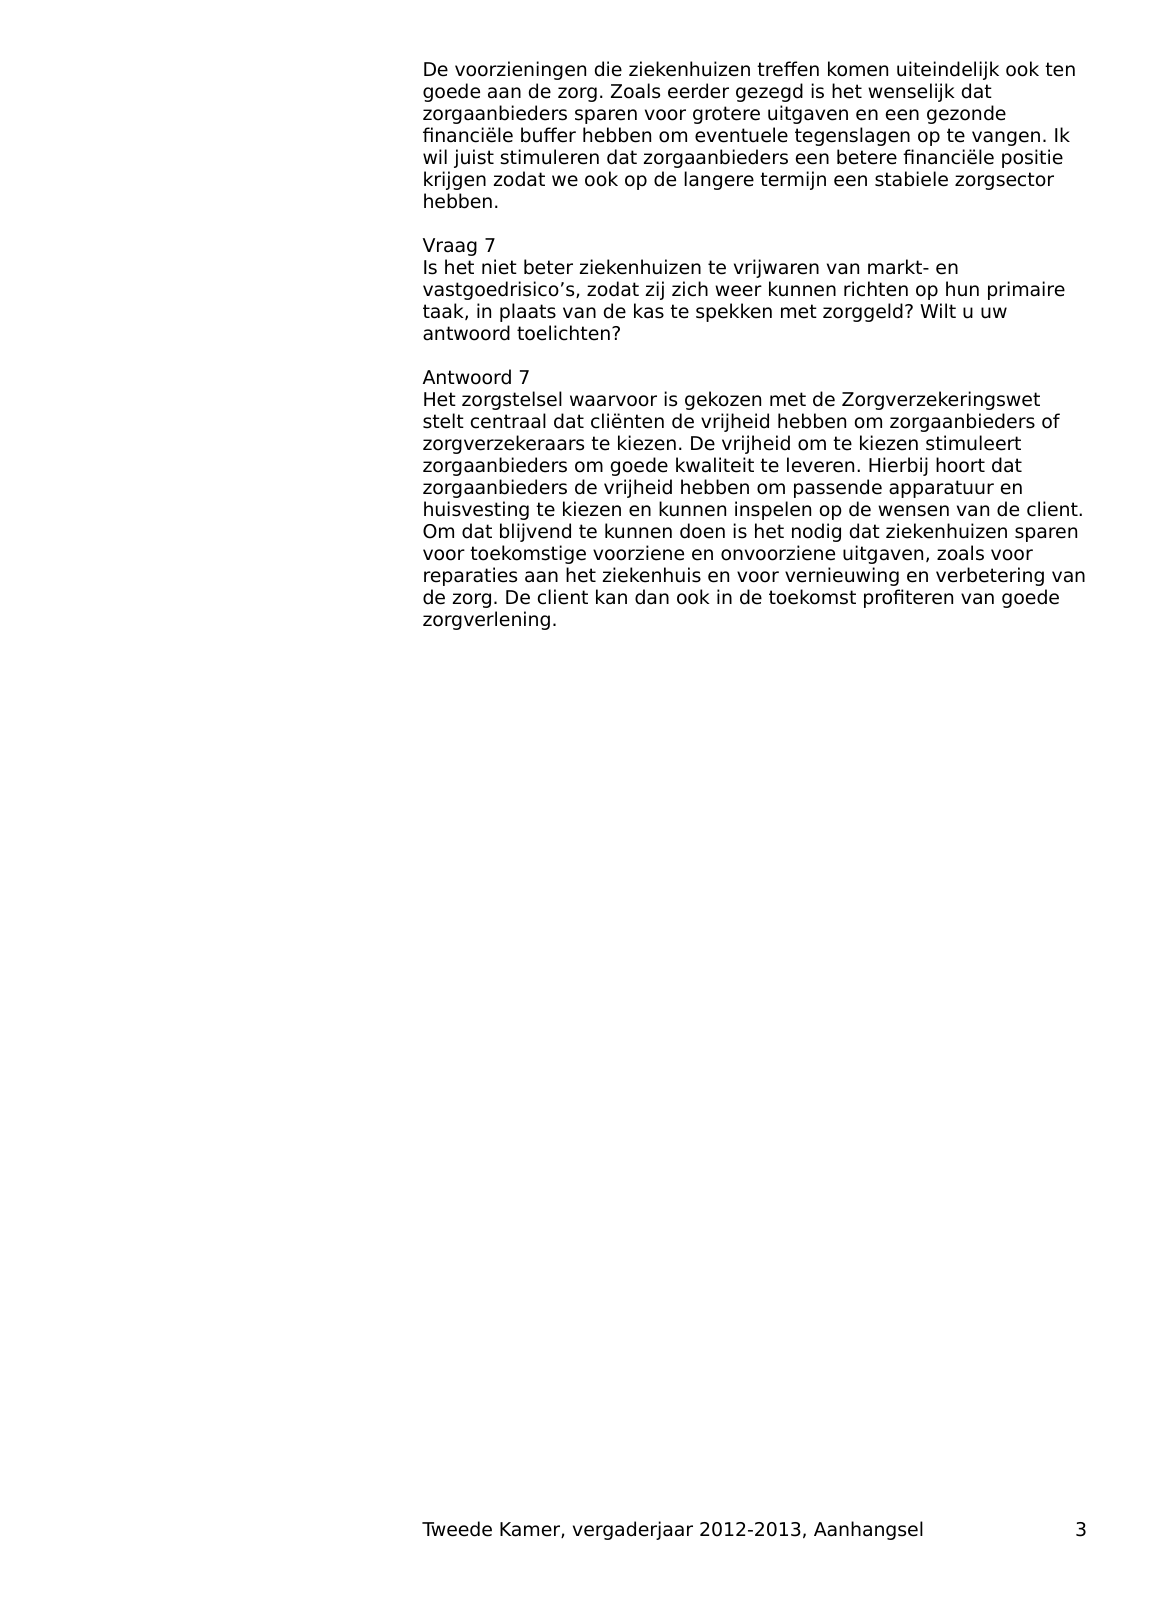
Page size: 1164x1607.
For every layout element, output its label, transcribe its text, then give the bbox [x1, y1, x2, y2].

text Antwoord 7 [422, 367, 1087, 389]
text Is het niet beter ziekenhuizen te vrijwaren van markt- en vastgoedrisico’s, zodat zij zich weer kunnen richten op hun primaire taak, in plaats van de kas te spekken met zorggeld? Wilt u uw antwoord toelichten? [422, 257, 1087, 345]
text De voorzieningen die ziekenhuizen treffen komen uiteindelijk ook ten goede aan de zorg. Zoals eerder gezegd is het wenselijk dat zorgaanbieders sparen voor grotere uitgaven en een gezonde financiële buffer hebben om eventuele tegenslagen op te vangen. Ik wil juist stimuleren dat zorgaanbieders een betere financiële positie krijgen zodat we ook op de langere termijn een stabiele zorgsector hebben. [422, 59, 1087, 213]
text Vraag 7 [422, 235, 1087, 257]
text Het zorgstelsel waarvoor is gekozen met de Zorgverzekeringswet stelt centraal dat cliënten de vrijheid hebben om zorgaanbieders of zorgverzekeraars te kiezen. De vrijheid om te kiezen stimuleert zorgaanbieders om goede kwaliteit te leveren. Hierbij hoort dat zorgaanbieders de vrijheid hebben om passende apparatuur en huisvesting te kiezen en kunnen inspelen op de wensen van de client. Om dat blijvend te kunnen doen is het nodig dat ziekenhuizen sparen voor toekomstige voorziene en onvoorziene uitgaven, zoals voor reparaties aan het ziekenhuis en voor vernieuwing en verbetering van de zorg. De client kan dan ook in de toekomst profiteren van goede zorgverlening. [422, 389, 1087, 631]
